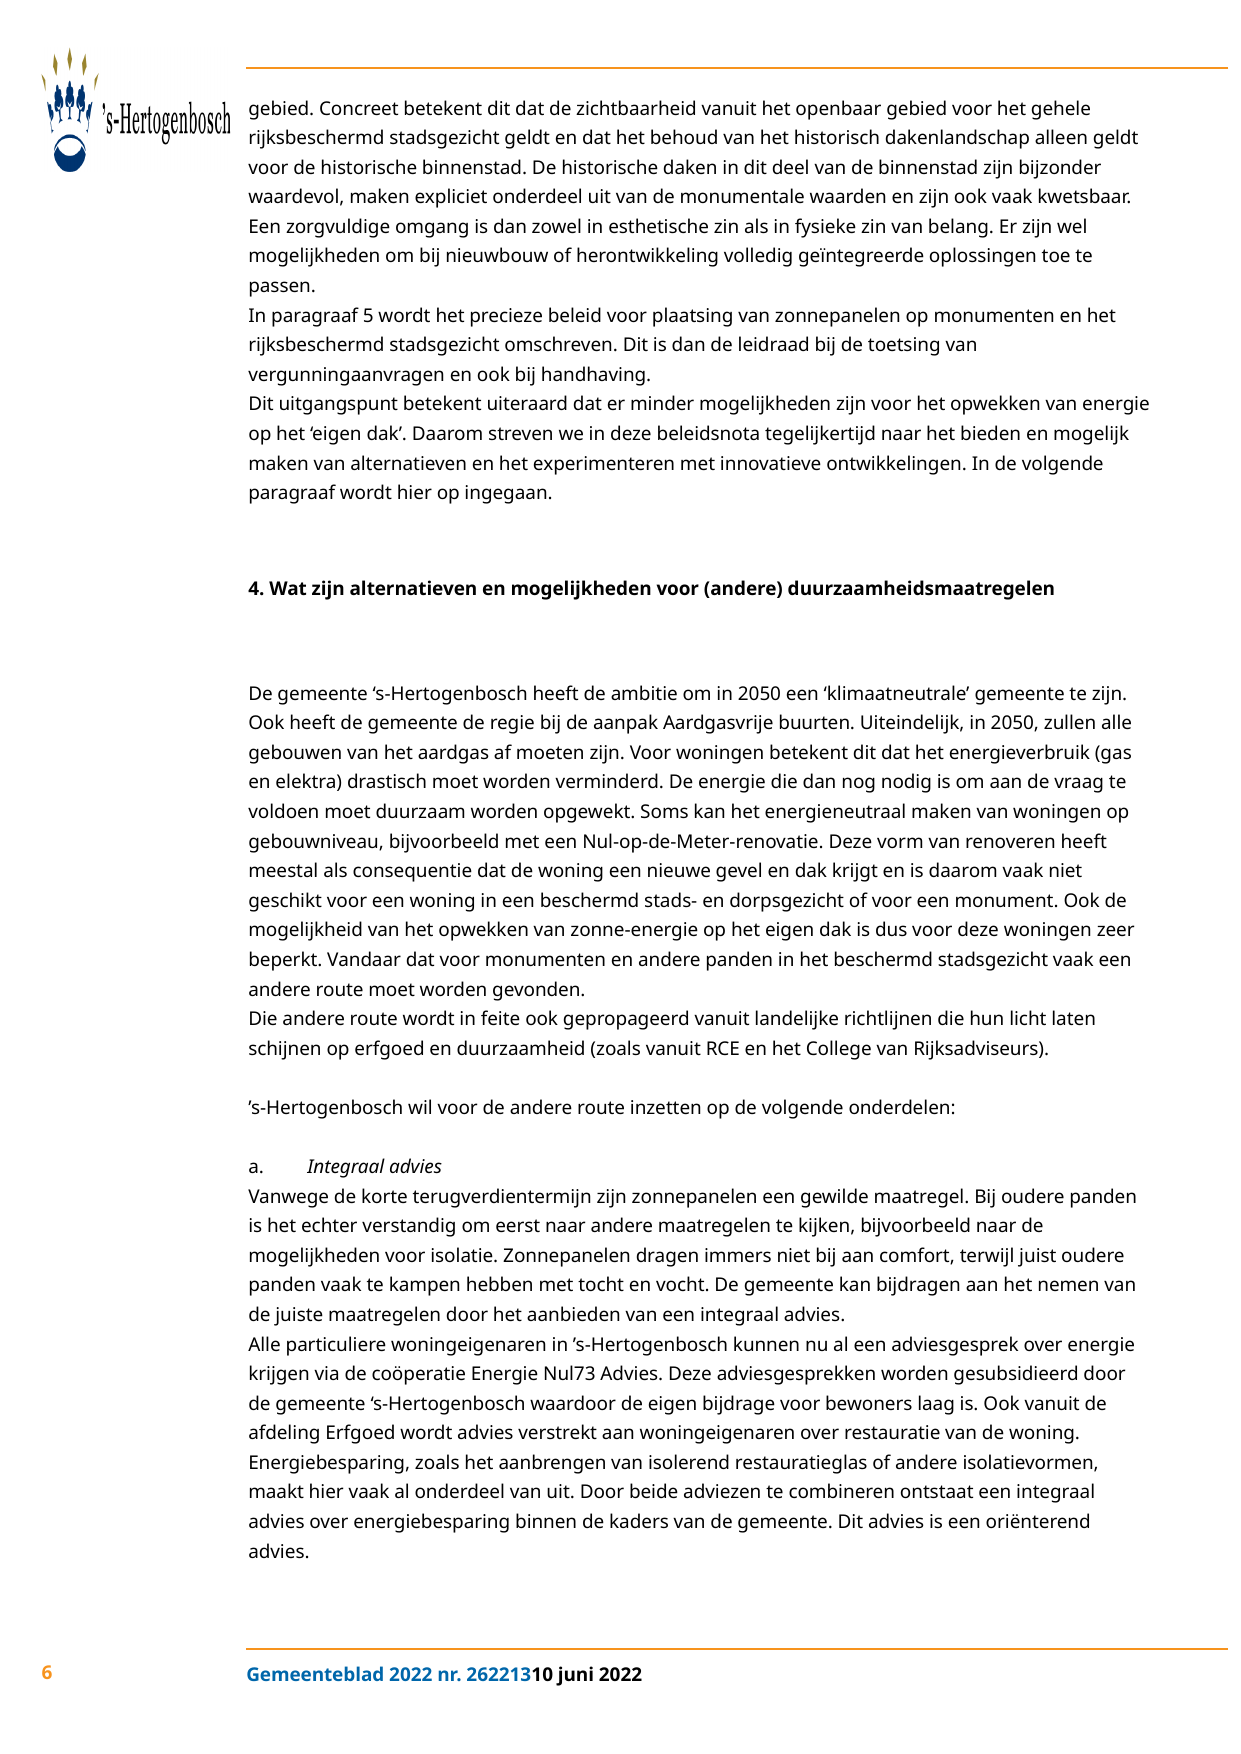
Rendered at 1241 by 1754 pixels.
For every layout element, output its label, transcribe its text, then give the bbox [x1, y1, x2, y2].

text Dit uitgangspunt betekent uiteraard dat er minder mogelijkheden zijn voor het opwekken van energie op het ‘eigen dak’. Daarom streven we in deze beleidsnota tegelijkertijd naar het bieden en mogelijk maken van alternatieven en het experimenteren met innovatieve ontwikkelingen. In de volgende paragraaf wordt hier op ingegaan. [248, 391, 1152, 505]
text De gemeente ‘s-Hertogenbosch heeft de ambitie om in 2050 een ‘klimaatneutrale’ gemeente te zijn. Ook heeft de gemeente de regie bij de aanpak Aardgasvrije buurten. Uiteindelijk, in 2050, zullen alle gebouwen van het aardgas af moeten zijn. Voor woningen betekent dit dat het energieverbruik (gas en elektra) drastisch moet worden verminderd. De energie die dan nog nodig is om aan de vraag te voldoen moet duurzaam worden opgewekt. Soms kan het energieneutraal maken van woningen op gebouwniveau, bijvoorbeeld met een Nul-op-de-Meter-renovatie. Deze vorm van renoveren heeft meestal als consequentie dat de woning een nieuwe gevel en dak krijgt en is daarom vaak niet geschikt voor een woning in een beschermd stads- en dorpsgezicht of voor een monument. Ook de mogelijkheid van het opwekken van zonne-energie op het eigen dak is dus voor deze woningen zeer beperkt. Vandaar dat voor monumenten en andere panden in het beschermd stadsgezicht vaak een andere route moet worden gevonden. [248, 680, 1152, 1002]
text Vanwege de korte terugverdientermijn zijn zonnepanelen een gewilde maatregel. Bij oudere panden is het echter verstandig om eerst naar andere maatregelen te kijken, bijvoorbeeld naar de mogelijkheden voor isolatie. Zonnepanelen dragen immers niet bij aan comfort, terwijl juist oudere panden vaak te kampen hebben met tocht en vocht. De gemeente kan bijdragen aan het nemen van de juiste maatregelen door het aanbieden van een integraal advies. [248, 1183, 1152, 1327]
text 4. Wat zijn alternatieven en mogelijkheden voor (andere) duurzaamheidsmaatregelen [248, 575, 1152, 601]
text gebied. Concreet betekent dit dat de zichtbaarheid vanuit het openbaar gebied voor het gehele rijksbeschermd stadsgezicht geldt en dat het behoud van het historisch dakenlandschap alleen geldt voor de historische binnenstad. De historische daken in dit deel van de binnenstad zijn bijzonder waardevol, maken expliciet onderdeel uit van de monumentale waarden en zijn ook vaak kwetsbaar. Een zorgvuldige omgang is dan zowel in esthetische zin als in fysieke zin van belang. Er zijn wel mogelijkheden om bij nieuwbouw of herontwikkeling volledig geïntegreerde oplossingen toe te passen. [248, 95, 1152, 298]
text In paragraaf 5 wordt het precieze beleid voor plaatsing van zonnepanelen op monumenten en het rijksbeschermd stadsgezicht omschreven. Dit is dan de leidraad bij de toetsing van vergunningaanvragen en ook bij handhaving. [248, 302, 1152, 387]
picture [41, 47, 231, 172]
text Die andere route wordt in feite ook gepropageerd vanuit landelijke richtlijnen die hun licht laten schijnen op erfgoed en duurzaamheid (zoals vanuit RCE en het College van Rijksadviseurs). [248, 1005, 1152, 1061]
list Integraal advies [248, 1153, 1152, 1179]
text ’s-Hertogenbosch wil voor de andere route inzetten op de volgende onderdelen: [248, 1094, 1152, 1120]
text Alle particuliere woningeigenaren in ’s-Hertogenbosch kunnen nu al een adviesgesprek over energie krijgen via de coöperatie Energie Nul73 Advies. Deze adviesgesprekken worden gesubsidieerd door de gemeente ‘s-Hertogenbosch waardoor de eigen bijdrage voor bewoners laag is. Ook vanuit de afdeling Erfgoed wordt advies verstrekt aan woningeigenaren over restauratie van de woning. Energiebesparing, zoals het aanbrengen van isolerend restauratieglas of andere isolatievormen, maakt hier vaak al onderdeel van uit. Door beide adviezen te combineren ontstaat een integraal advies over energiebesparing binnen de kaders van de gemeente. Dit advies is een oriënterend advies. [248, 1331, 1152, 1564]
